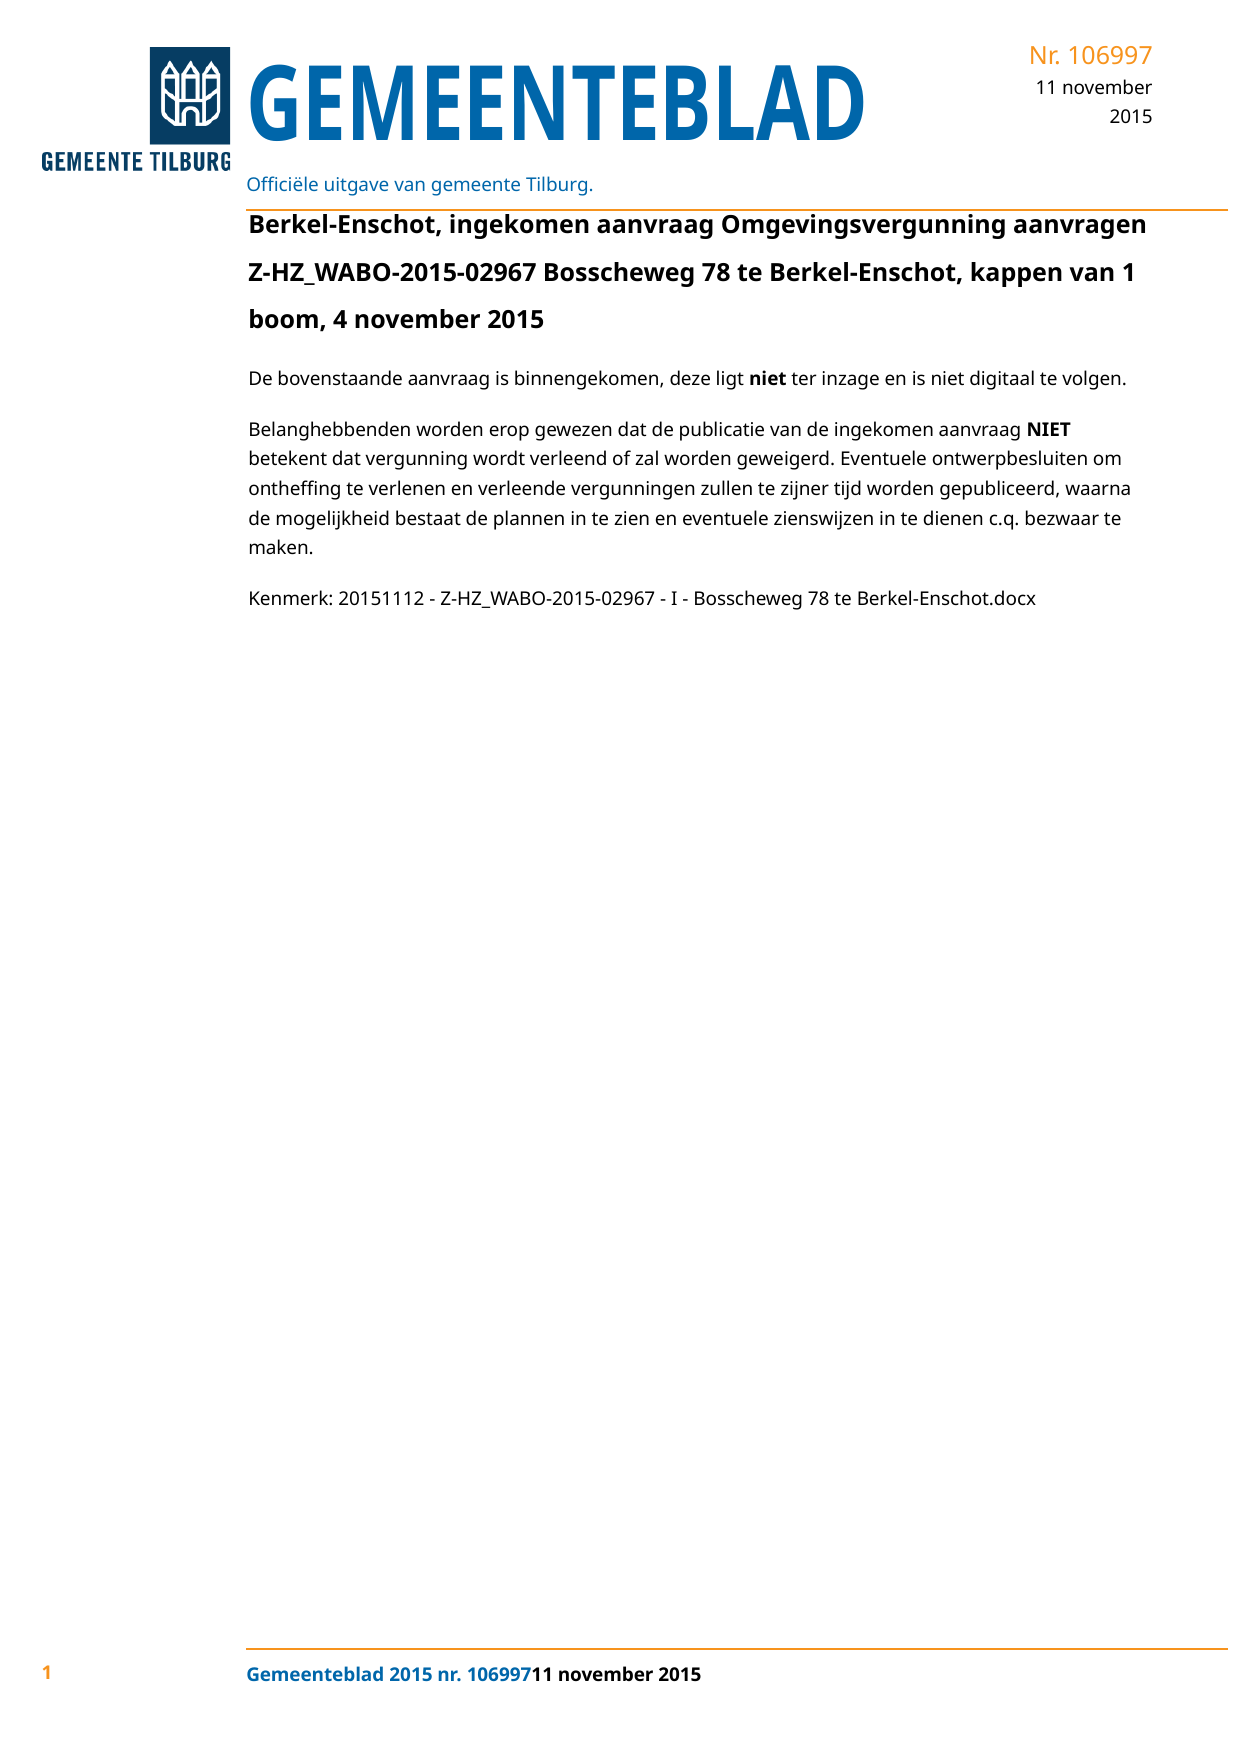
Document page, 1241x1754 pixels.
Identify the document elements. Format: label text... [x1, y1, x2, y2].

text Belanghebbenden worden erop gewezen dat de publicatie van de ingekomen aanvraag NIET betekent dat vergunning wordt verleend of zal worden geweigerd. Eventuele ontwerpbesluiten om ontheffing te verlenen en verleende vergunningen zullen te zijner tijd worden gepubliceerd, waarna de mogelijkheid bestaat de plannen in te zien en eventuele zienswijzen in te dienen c.q. bezwaar te maken. [248, 416, 1152, 560]
text De bovenstaande aanvraag is binnengekomen, deze ligt niet ter inzage en is niet digitaal te volgen. [248, 366, 1152, 391]
text Berkel-Enschot, ingekomen aanvraag Omgevingsvergunning aanvragen Z-HZ_WABO-2015-02967 Bosscheweg 78 te Berkel-Enschot, kappen van 1 boom, 4 november 2015 [248, 211, 1152, 336]
picture [41, 47, 231, 172]
text Kenmerk: 20151112 - Z-HZ_WABO-2015-02967 - I - Bosscheweg 78 te Berkel-Enschot.docx [248, 585, 1152, 610]
